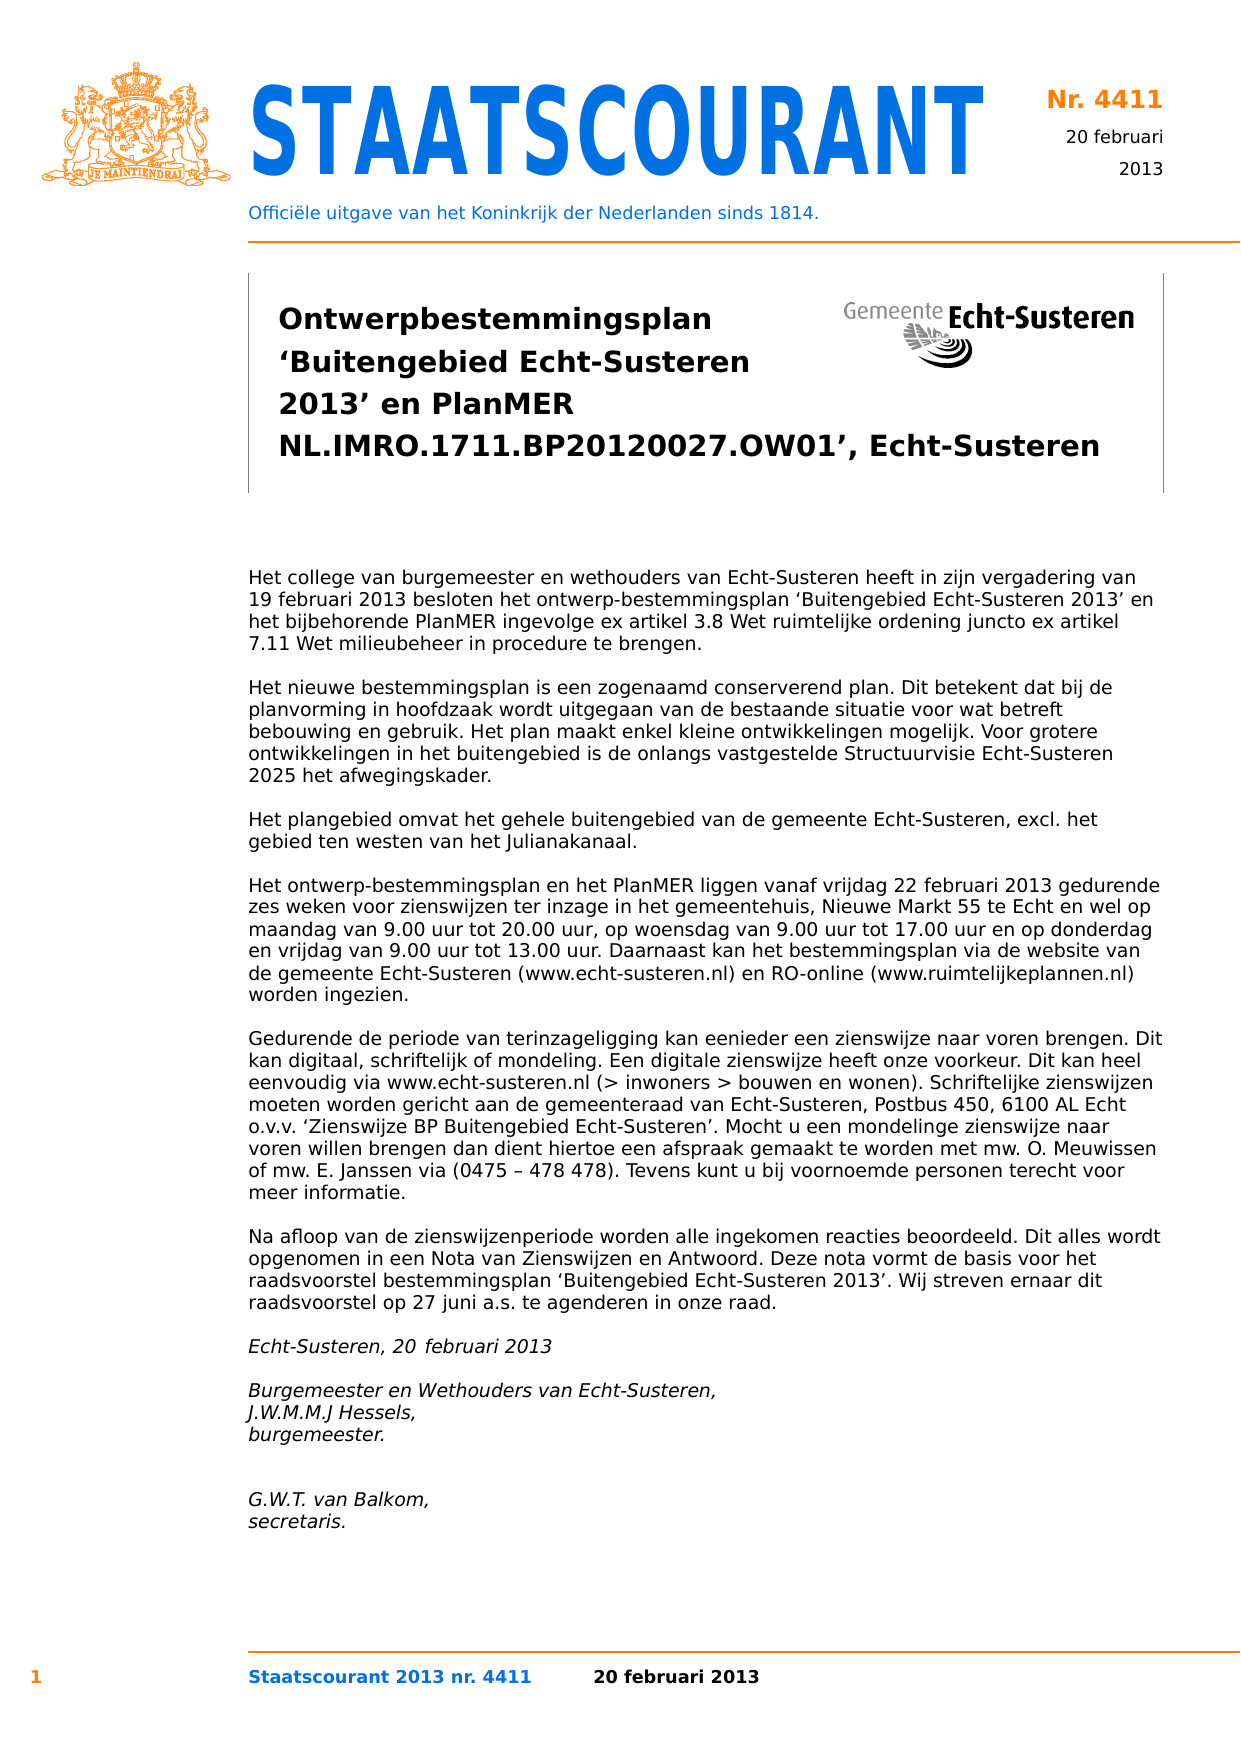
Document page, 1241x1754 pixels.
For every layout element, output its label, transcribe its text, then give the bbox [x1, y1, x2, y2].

picture [844, 302, 1134, 368]
table_header [25, 62, 248, 241]
table_header Nr. 4411 [998, 62, 1240, 121]
table_cell 20 februari [998, 121, 1240, 153]
text Na afloop van de zienswijzenperiode worden alle ingekomen reacties beoordeeld. Dit alles wordt opgenomen in een Nota van Zienswijzen en Antwoord. Deze nota vormt de basis voor het raadsvoorstel bestemmingsplan ‘Buitengebied Echt-Susteren 2013’. Wij streven ernaar dit raadsvoorstel op 27 juni a.s. te agenderen in onze raad. [248, 1226, 1163, 1314]
text Echt-Susteren, 20 februari 2013 [248, 1336, 1163, 1358]
table_cell 2013 [998, 153, 1240, 203]
text Het nieuwe bestemmingsplan is een zogenaamd conserverend plan. Dit betekent dat bij de planvorming in hoofdzaak wordt uitgegaan van de bestaande situatie voor wat betreft bebouwing en gebruik. Het plan maakt enkel kleine ontwikkelingen mogelijk. Voor grotere ontwikkelingen in het buitengebied is de onlangs vastgestelde Structuurvisie Echt-Susteren 2025 het afwegingskader. [248, 677, 1163, 787]
text Het plangebied omvat het gehele buitengebied van de gemeente Echt-Susteren, excl. het gebied ten westen van het Julianakanaal. [248, 809, 1163, 853]
text G.W.T. van Balkom, secretaris. [248, 1467, 1163, 1533]
table_header STAATSCOURANT [248, 62, 998, 203]
text Burgemeester en Wethouders van Echt-Susteren, J.W.M.M.J Hessels, burgemeester. [248, 1379, 1163, 1446]
picture [41, 62, 231, 186]
text Gedurende de periode van terinzageligging kan eenieder een zienswijze naar voren brengen. Dit kan digitaal, schriftelijk of mondeling. Een digitale zienswijze heeft onze voorkeur. Dit kan heel eenvoudig via www.echt-susteren.nl (> inwoners > bouwen en wonen). Schriftelijke zienswijzen moeten worden gericht aan de gemeenteraad van Echt-Susteren, Postbus 450, 6100 AL Echt o.v.v. ‘Zienswijze BP Buitengebied Echt-Susteren’. Mocht u een mondelinge zienswijze naar voren willen brengen dan dient hiertoe een afspraak gemaakt te worden met mw. O. Meuwissen of mw. E. Janssen via (0475 – 478 478). Tevens kunt u bij voornoemde personen terecht voor meer informatie. [248, 1028, 1163, 1204]
subtitle Ontwerpbestemmingsplan ‘Buitengebied Echt-Susteren 2013’ en PlanMER NL.IMRO.1711.BP20120027.OW01’, Echt-Susteren [249, 273, 1163, 493]
table_cell Officiële uitgave van het Koninkrijk der Nederlanden sinds 1814. [248, 203, 1240, 241]
text Het ontwerp-bestemmingsplan en het PlanMER liggen vanaf vrijdag 22 februari 2013 gedurende zes weken voor zienswijzen ter inzage in het gemeentehuis, Nieuwe Markt 55 te Echt en wel op maandag van 9.00 uur tot 20.00 uur, op woensdag van 9.00 uur tot 17.00 uur en op donderdag en vrijdag van 9.00 uur tot 13.00 uur. Daarnaast kan het bestemmingsplan via de website van de gemeente Echt-Susteren (www.echt-susteren.nl) en RO-online (www.ruimtelijkeplannen.nl) worden ingezien. [248, 874, 1163, 1006]
text Het college van burgemeester en wethouders van Echt-Susteren heeft in zijn vergadering van 19 februari 2013 besloten het ontwerp-bestemmingsplan ‘Buitengebied Echt-Susteren 2013’ en het bijbehorende PlanMER ingevolge ex artikel 3.8 Wet ruimtelijke ordening juncto ex artikel 7.11 Wet milieubeheer in procedure te brengen. [248, 567, 1163, 655]
